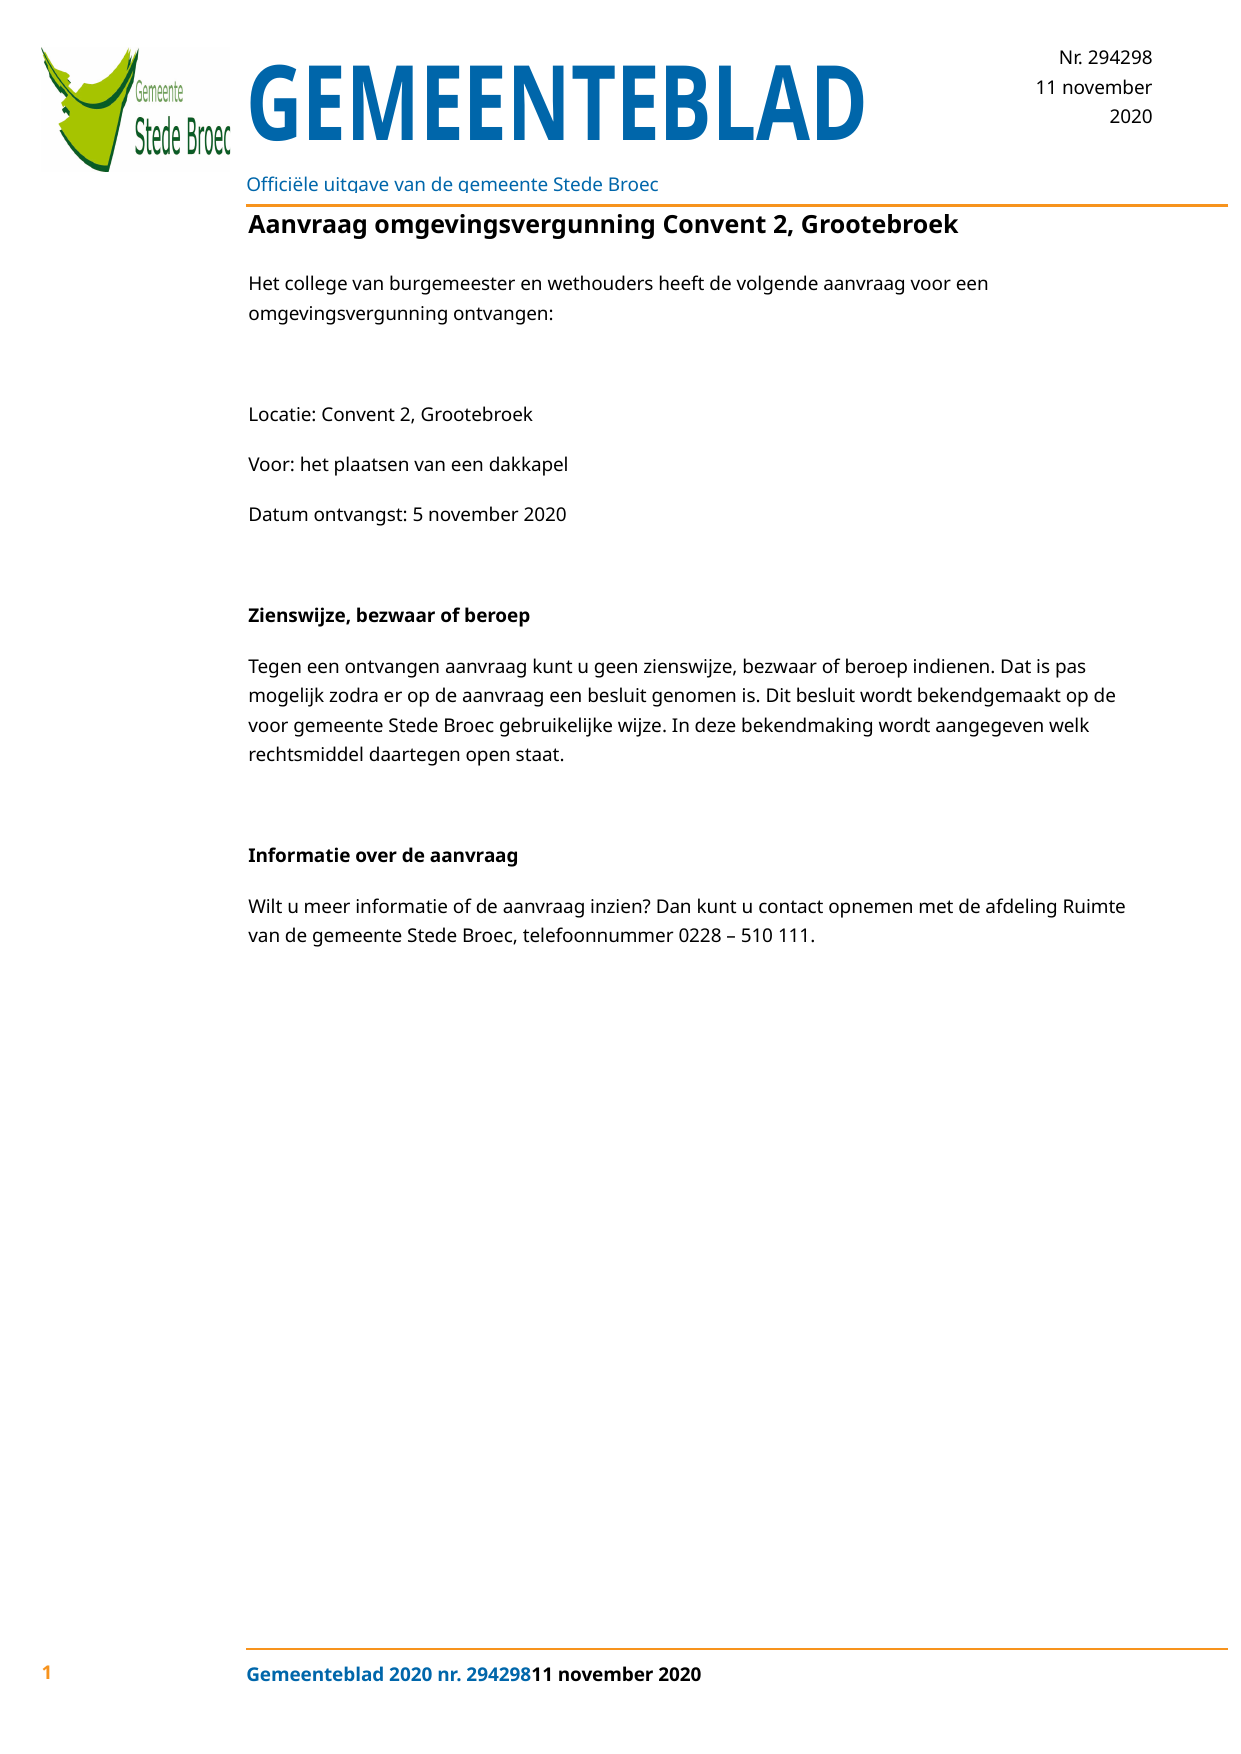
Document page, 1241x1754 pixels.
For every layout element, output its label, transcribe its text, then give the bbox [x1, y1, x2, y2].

text Tegen een ontvangen aanvraag kunt u geen zienswijze, bezwaar of beroep indienen. Dat is pas mogelijk zodra er op de aanvraag een besluit genomen is. Dit besluit wordt bekendgemaakt op de voor gemeente Stede Broec gebruikelijke wijze. In deze bekendmaking wordt aangegeven welk rechtsmiddel daartegen open staat. [248, 653, 1152, 767]
text Het college van burgemeester en wethouders heeft de volgende aanvraag voor een omgevingsvergunning ontvangen: [248, 270, 1152, 326]
picture [41, 47, 231, 172]
text Voor: het plaatsen van een dakkapel [248, 451, 1152, 477]
text Wilt u meer informatie of de aanvraag inzien? Dan kunt u contact opnemen met de afdeling Ruimte van de gemeente Stede Broec, telefoonnummer 0228 – 510 111. [248, 893, 1152, 948]
text Locatie: Convent 2, Grootebroek [248, 401, 1152, 426]
text Datum ontvangst: 5 november 2020 [248, 502, 1152, 527]
text Informatie over de aanvraag [248, 842, 1152, 868]
text Zienswijze, bezwaar of beroep [248, 602, 1152, 628]
text Aanvraag omgevingsvergunning Convent 2, Grootebroek [248, 207, 1152, 241]
